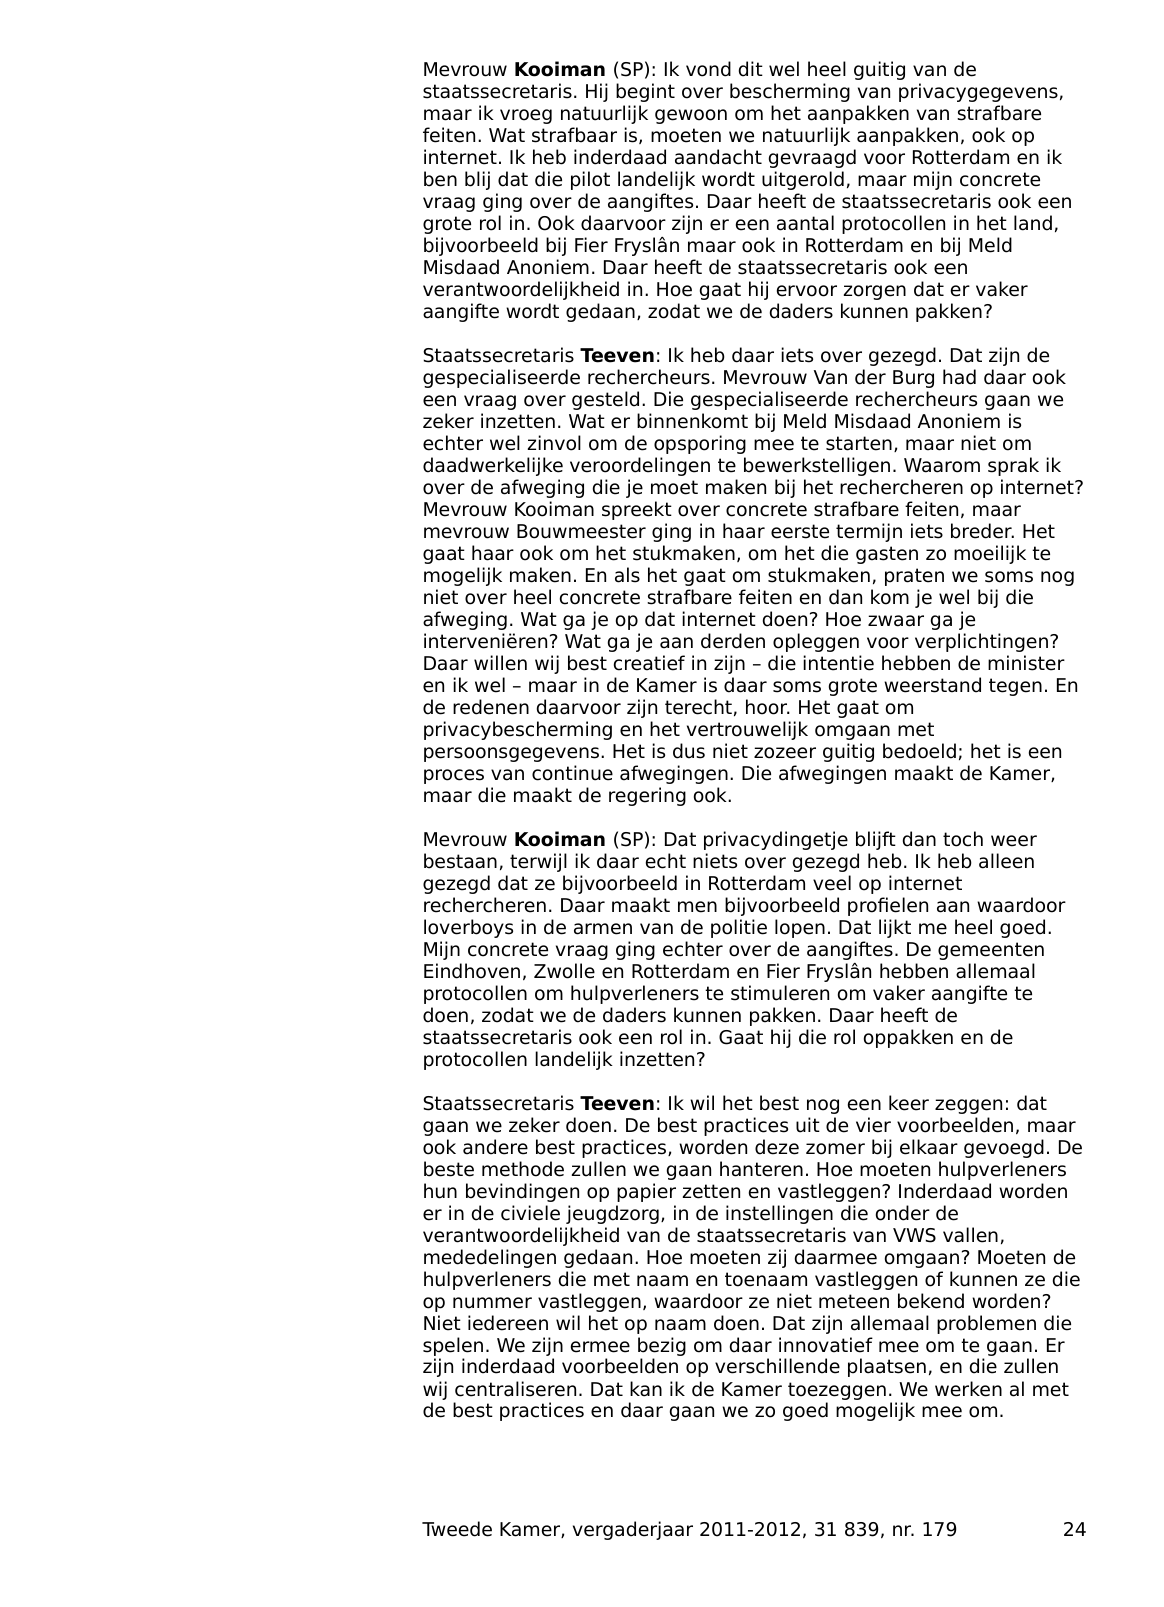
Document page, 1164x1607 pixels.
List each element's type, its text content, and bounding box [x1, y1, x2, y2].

text Mijn concrete vraag ging echter over de aangiftes. De gemeenten Eindhoven, Zwolle en Rotterdam en Fier Fryslân hebben allemaal protocollen om hulpverleners te stimuleren om vaker aangifte te doen, zodat we de daders kunnen pakken. Daar heeft de staatssecretaris ook een rol in. Gaat hij die rol oppakken en de protocollen landelijk inzetten? [422, 939, 1087, 1071]
text Staatssecretaris Teeven: Ik wil het best nog een keer zeggen: dat gaan we zeker doen. De best practices uit de vier voorbeelden, maar ook andere best practices, worden deze zomer bij elkaar gevoegd. De beste methode zullen we gaan hanteren. Hoe moeten hulpverleners hun bevindingen op papier zetten en vastleggen? Inderdaad worden er in de civiele jeugdzorg, in de instellingen die onder de verantwoordelijkheid van de staatssecretaris van VWS vallen, mededelingen gedaan. Hoe moeten zij daarmee omgaan? Moeten de hulpverleners die met naam en toenaam vastleggen of kunnen ze die op nummer vastleggen, waardoor ze niet meteen bekend worden? Niet iedereen wil het op naam doen. Dat zijn allemaal problemen die spelen. We zijn ermee bezig om daar innovatief mee om te gaan. Er zijn inderdaad voorbeelden op verschillende plaatsen, en die zullen wij centraliseren. Dat kan ik de Kamer toezeggen. We werken al met de best practices en daar gaan we zo goed mogelijk mee om. [422, 1093, 1087, 1422]
text Mevrouw Kooiman (SP): Dat privacydingetje blijft dan toch weer bestaan, terwijl ik daar echt niets over gezegd heb. Ik heb alleen gezegd dat ze bijvoorbeeld in Rotterdam veel op internet rechercheren. Daar maakt men bijvoorbeeld profielen aan waardoor loverboys in de armen van de politie lopen. Dat lijkt me heel goed. [422, 829, 1087, 939]
text Staatssecretaris Teeven: Ik heb daar iets over gezegd. Dat zijn de gespecialiseerde rechercheurs. Mevrouw Van der Burg had daar ook een vraag over gesteld. Die gespecialiseerde rechercheurs gaan we zeker inzetten. Wat er binnenkomt bij Meld Misdaad Anoniem is echter wel zinvol om de opsporing mee te starten, maar niet om daadwerkelijke veroordelingen te bewerkstelligen. Waarom sprak ik over de afweging die je moet maken bij het rechercheren op internet? Mevrouw Kooiman spreekt over concrete strafbare feiten, maar mevrouw Bouwmeester ging in haar eerste termijn iets breder. Het gaat haar ook om het stukmaken, om het die gasten zo moeilijk te mogelijk maken. En als het gaat om stukmaken, praten we soms nog niet over heel concrete strafbare feiten en dan kom je wel bij die afweging. Wat ga je op dat internet doen? Hoe zwaar ga je interveniëren? Wat ga je aan derden opleggen voor verplichtingen? Daar willen wij best creatief in zijn – die intentie hebben de minister en ik wel – maar in de Kamer is daar soms grote weerstand tegen. En de redenen daarvoor zijn terecht, hoor. Het gaat om privacybescherming en het vertrouwelijk omgaan met persoonsgegevens. Het is dus niet zozeer guitig bedoeld; het is een proces van continue afwegingen. Die afwegingen maakt de Kamer, maar die maakt de regering ook. [422, 345, 1087, 807]
text Mevrouw Kooiman (SP): Ik vond dit wel heel guitig van de staatssecretaris. Hij begint over bescherming van privacygegevens, maar ik vroeg natuurlijk gewoon om het aanpakken van strafbare feiten. Wat strafbaar is, moeten we natuurlijk aanpakken, ook op internet. Ik heb inderdaad aandacht gevraagd voor Rotterdam en ik ben blij dat die pilot landelijk wordt uitgerold, maar mijn concrete vraag ging over de aangiftes. Daar heeft de staatssecretaris ook een grote rol in. Ook daarvoor zijn er een aantal protocollen in het land, bijvoorbeeld bij Fier Fryslân maar ook in Rotterdam en bij Meld Misdaad Anoniem. Daar heeft de staatssecretaris ook een verantwoordelijkheid in. Hoe gaat hij ervoor zorgen dat er vaker aangifte wordt gedaan, zodat we de daders kunnen pakken? [422, 59, 1087, 323]
